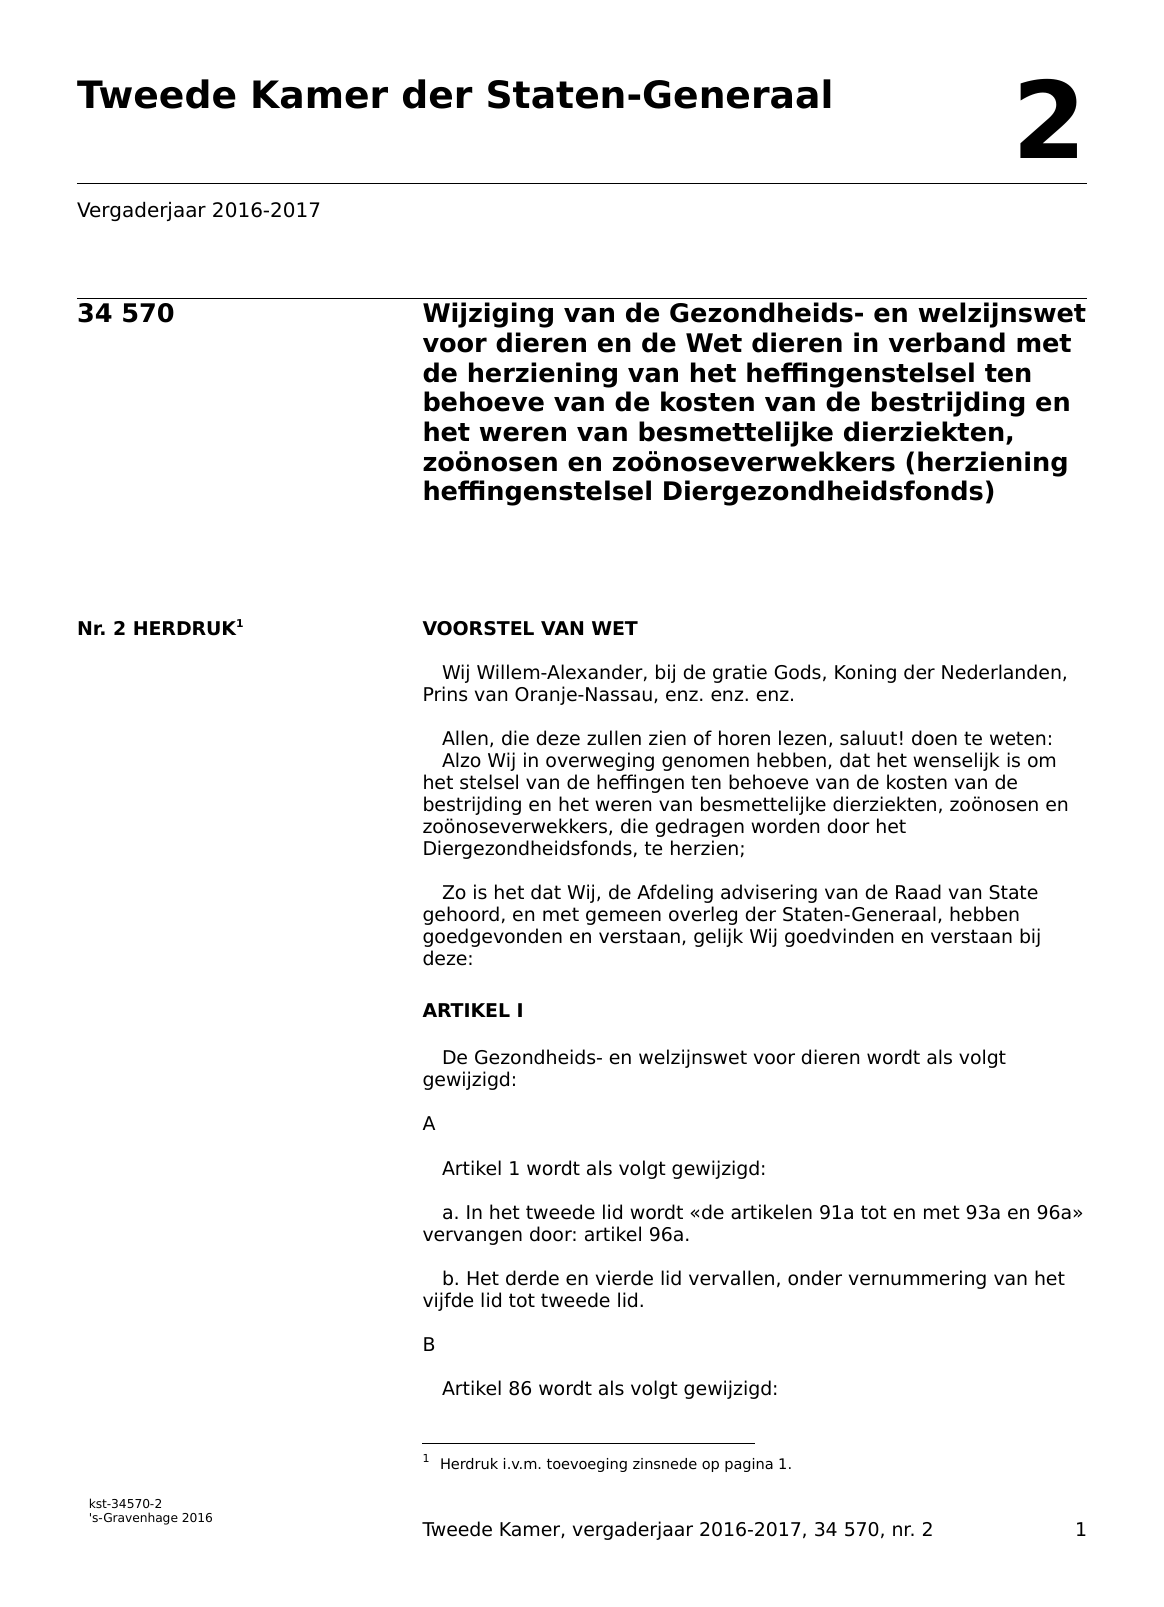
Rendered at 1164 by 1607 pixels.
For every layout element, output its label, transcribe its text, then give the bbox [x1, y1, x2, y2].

text Herdruk i.v.m. toevoeging zinsnede op pagina 1. [422, 1452, 1087, 1474]
text Artikel 86 wordt als volgt gewijzigd: [422, 1378, 1087, 1400]
text A [422, 1113, 1087, 1135]
text De Gezondheids- en welzijnswet voor dieren wordt als volgt gewijzigd: [422, 1047, 1087, 1091]
table_header Tweede Kamer der Staten-Generaal [77, 59, 886, 183]
text Zo is het dat Wij, de Afdeling advisering van de Raad van State gehoord, en met gemeen overleg der Staten-Generaal, hebben goedgevonden en verstaan, gelijk Wij goedvinden en verstaan bij deze: [422, 882, 1087, 970]
text Artikel 1 wordt als volgt gewijzigd: [422, 1157, 1087, 1179]
subtitle 34 570 Wijziging van de Gezondheids- en welzijnswet voor dieren en de Wet dieren in verband met de herziening van het heffingenstelsel ten behoeve van de kosten van de bestrijding en het weren van besmettelijke dierziekten, zoönosen en zoönoseverwekkers (herziening heffingenstelsel Diergezondheidsfonds) [77, 299, 1087, 507]
text b. Het derde en vierde lid vervallen, onder vernummering van het vijfde lid tot tweede lid. [422, 1268, 1087, 1312]
text 's-Gravenhage 2016 [88, 1511, 323, 1525]
subtitle Nr. 2 HERDRUK VOORSTEL VAN WET [77, 618, 1087, 640]
text a. In het tweede lid wordt «de artikelen 91a tot en met 93a en 96a» vervangen door: artikel 96a. [422, 1202, 1087, 1246]
text kst-34570-2 [88, 1497, 323, 1511]
table_header 2 [886, 59, 1087, 183]
text Wij Willem-Alexander, bij de gratie Gods, Koning der Nederlanden, Prins van Oranje-Nassau, enz. enz. enz. [422, 662, 1087, 706]
subtitle ARTIKEL I [422, 1000, 1087, 1022]
text B [422, 1334, 1087, 1356]
table_cell Vergaderjaar 2016-2017 [77, 184, 1087, 298]
text Alzo Wij in overweging genomen hebben, dat het wenselijk is om het stelsel van de heffingen ten behoeve van de kosten van de bestrijding en het weren van besmettelijke dierziekten, zoönosen en zoönoseverwekkers, die gedragen worden door het Diergezondheidsfonds, te herzien; [422, 750, 1087, 860]
text Allen, die deze zullen zien of horen lezen, saluut! doen te weten: [422, 728, 1087, 750]
